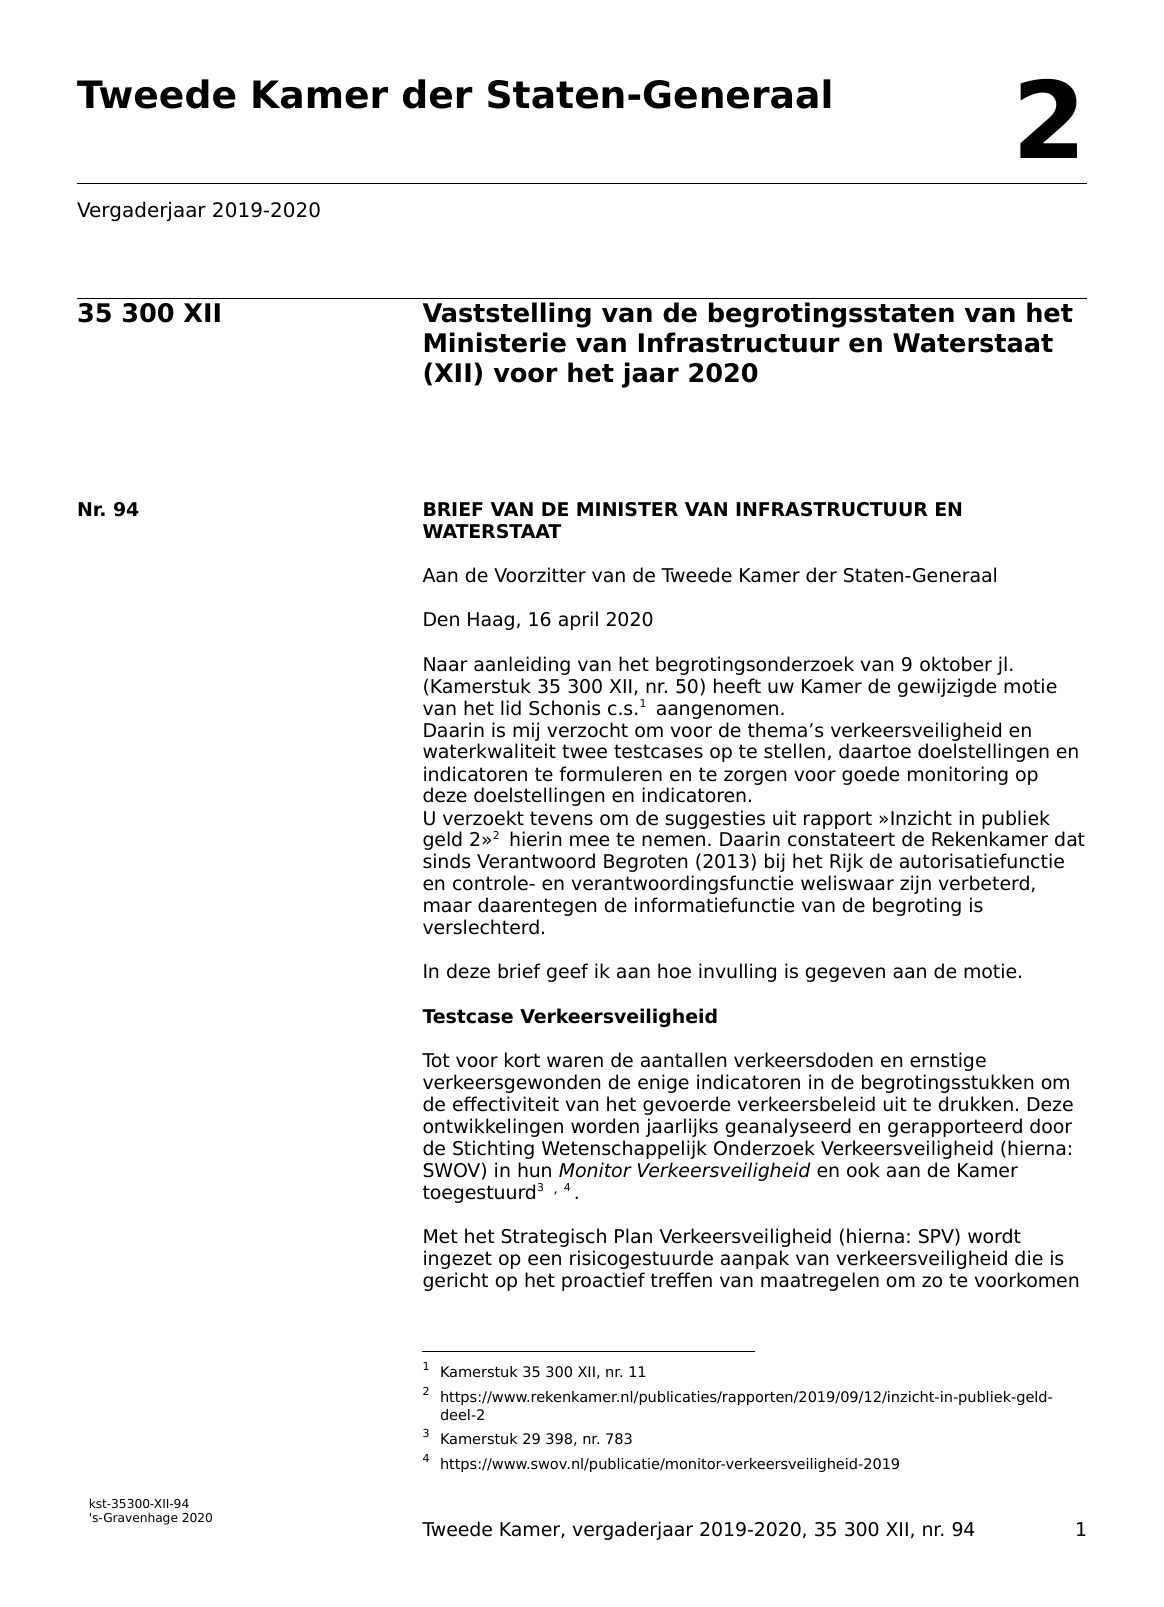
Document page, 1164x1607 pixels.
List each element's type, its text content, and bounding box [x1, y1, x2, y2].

text https://www.rekenkamer.nl/publicaties/rapporten/2019/09/12/inzicht-in-publiek-geld-deel-2 [422, 1385, 1087, 1424]
text kst-35300-XII-94 [88, 1497, 323, 1511]
text Daarin is mij verzocht om voor de thema’s verkeersveiligheid en waterkwaliteit twee testcases op te stellen, daartoe doelstellingen en indicatoren te formuleren en te zorgen voor goede monitoring op deze doelstellingen en indicatoren. [422, 719, 1087, 807]
subtitle Testcase Verkeersveiligheid [422, 1006, 1087, 1028]
table_header 2 [886, 59, 1087, 183]
text U verzoekt tevens om de suggesties uit rapport »Inzicht in publiek geld 2» hierin mee te nemen. Daarin constateert de Rekenkamer dat sinds Verantwoord Begroten (2013) bij het Rijk de autorisatiefunctie en controle- en verantwoordingsfunctie weliswaar zijn verbeterd, maar daarentegen de informatiefunctie van de begroting is verslechterd. [422, 807, 1087, 939]
text In deze brief geef ik aan hoe invulling is gegeven aan de motie. [422, 961, 1087, 983]
text Aan de Voorzitter van de Tweede Kamer der Staten-Generaal [422, 565, 1087, 587]
text Den Haag, 16 april 2020 [422, 609, 1087, 631]
text Naar aanleiding van het begrotingsonderzoek van 9 oktober jl. (Kamerstuk 35 300 XII, nr. 50) heeft uw Kamer de gewijzigde motie van het lid Schonis c.s. aangenomen. [422, 653, 1087, 719]
text Met het Strategisch Plan Verkeersveiligheid (hierna: SPV) wordt ingezet op een risicogestuurde aanpak van verkeersveiligheid die is gericht op het proactief treffen van maatregelen om zo te voorkomen [422, 1226, 1087, 1292]
table_cell Vergaderjaar 2019-2020 [77, 184, 1087, 298]
subtitle Nr. 94 BRIEF VAN DE MINISTER VAN INFRASTRUCTUUR EN WATERSTAAT [77, 499, 1087, 543]
text Kamerstuk 29 398, nr. 783 [422, 1427, 1087, 1449]
subtitle 35 300 XII Vaststelling van de begrotingsstaten van het Ministerie van Infrastructuur en Waterstaat (XII) voor het jaar 2020 [77, 299, 1087, 388]
text Kamerstuk 35 300 XII, nr. 11 [422, 1360, 1087, 1382]
text Tot voor kort waren de aantallen verkeersdoden en ernstige verkeersgewonden de enige indicatoren in de begrotingsstukken om de effectiviteit van het gevoerde verkeersbeleid uit te drukken. Deze ontwikkelingen worden jaarlijks geanalyseerd en gerapporteerd door de Stichting Wetenschappelijk Onderzoek Verkeersveiligheid (hierna: SWOV) in hun Monitor Verkeersveiligheid en ook aan de Kamer toegestuurd , . [422, 1050, 1087, 1204]
text https://www.swov.nl/publicatie/monitor-verkeersveiligheid-2019 [422, 1452, 1087, 1474]
text 's-Gravenhage 2020 [88, 1511, 323, 1525]
table_header Tweede Kamer der Staten-Generaal [77, 59, 886, 183]
